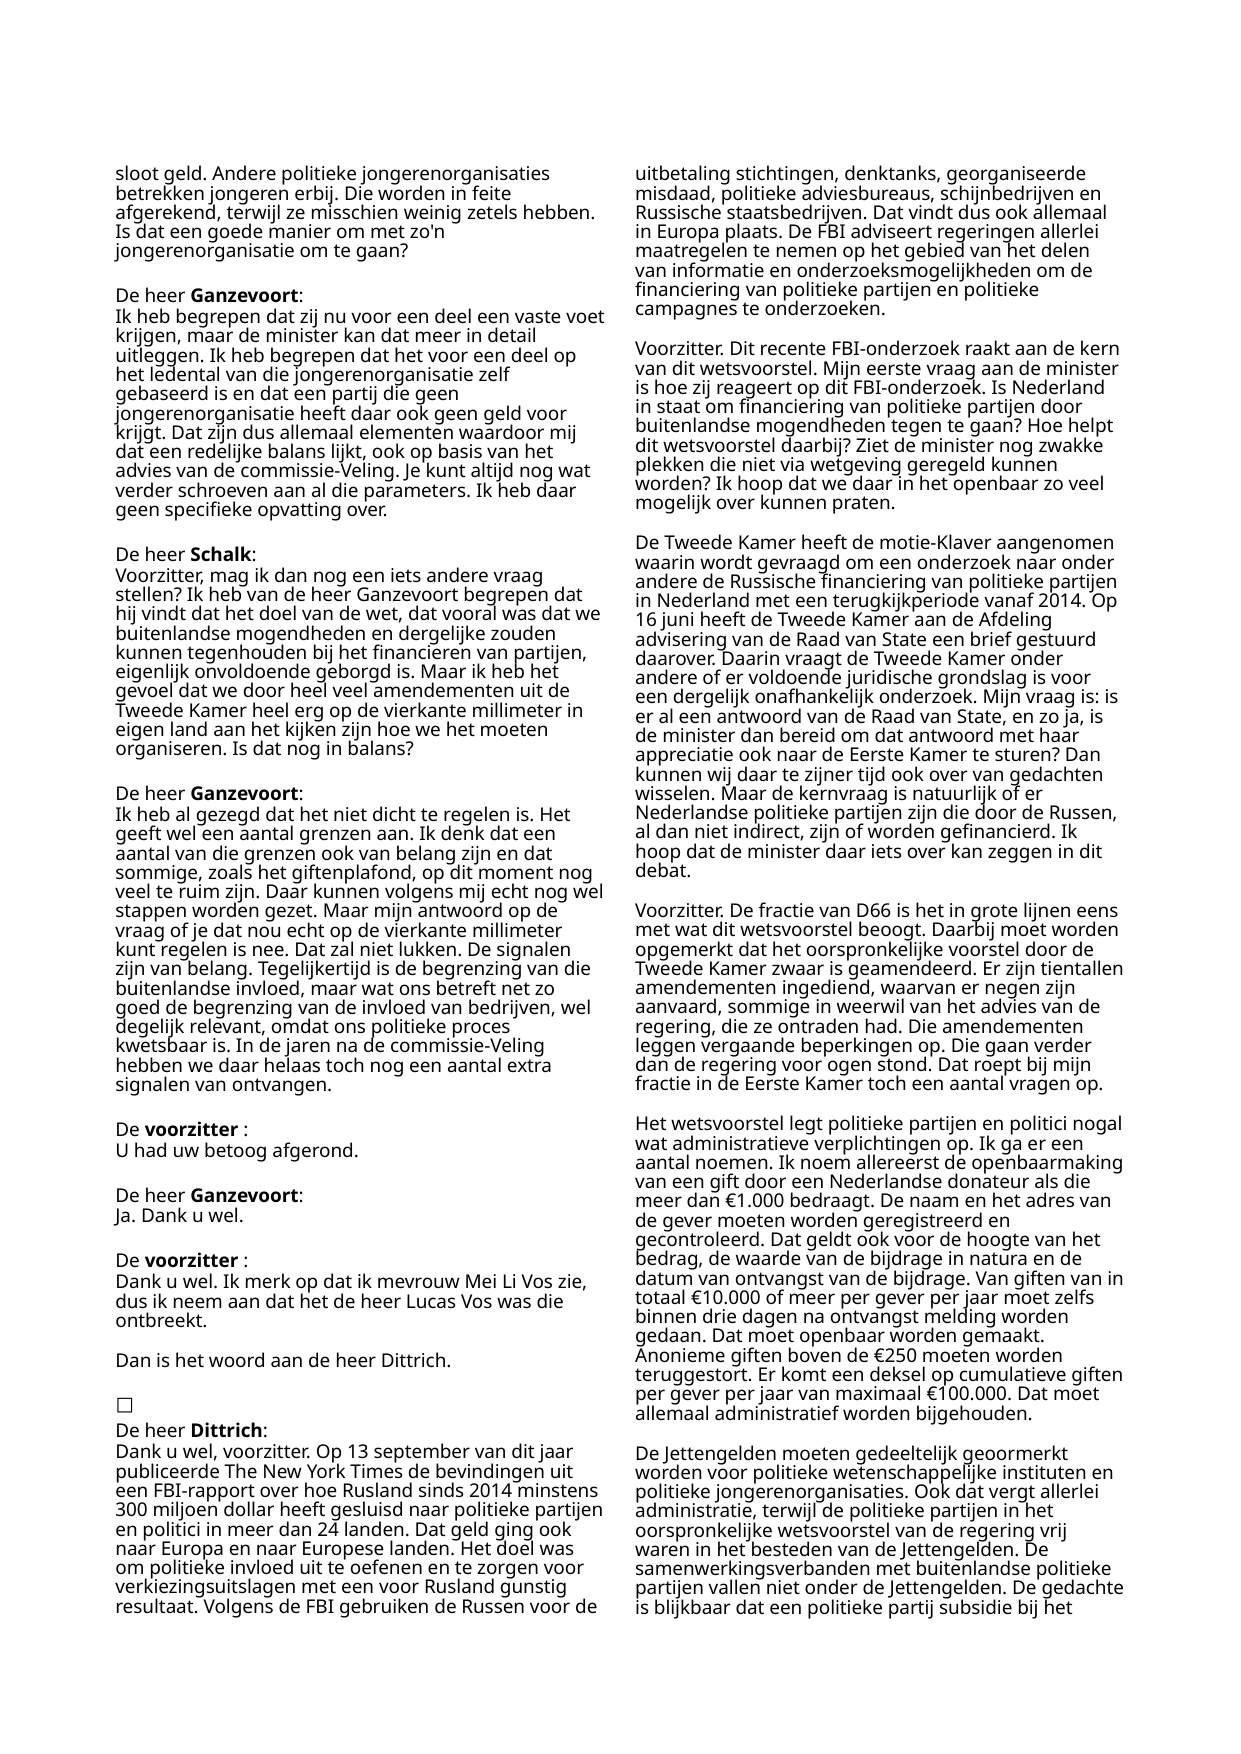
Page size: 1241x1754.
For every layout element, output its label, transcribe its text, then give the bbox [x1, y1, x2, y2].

text ⬜ [115, 1392, 605, 1418]
text Ik heb al gezegd dat het niet dicht te regelen is. Het geeft wel een aantal grenzen aan. Ik denk dat een aantal van die grenzen ook van belang zijn en dat sommige, zoals het giftenplafond, op dit moment nog veel te ruim zijn. Daar kunnen volgens mij echt nog wel stappen worden gezet. Maar mijn antwoord op de vraag of je dat nou echt op de vierkante millimeter kunt regelen is nee. Dat zal niet lukken. De signalen zijn van belang. Tegelijkertijd is de begrenzing van die buitenlandse invloed, maar wat ons betreft net zo goed de begrenzing van de invloed van bedrijven, wel degelijk relevant, omdat ons politieke proces kwetsbaar is. In de jaren na de commissie-Veling hebben we daar helaas toch nog een aantal extra signalen van ontvangen. [115, 806, 605, 1095]
text De heer Schalk: [115, 541, 605, 567]
text Voorzitter. De fractie van D66 is het in grote lijnen eens met wat dit wetsvoorstel beoogt. Daarbij moet worden opgemerkt dat het oorspronkelijke voorstel door de Tweede Kamer zwaar is geamendeerd. Er zijn tientallen amendementen ingediend, waarvan er negen zijn aanvaard, sommige in weerwil van het advies van de regering, die ze ontraden had. Die amendementen leggen vergaande beperkingen op. Die gaan verder dan de regering voor ogen stond. Dat roept bij mijn fractie in de Eerste Kamer toch een aantal vragen op. [635, 902, 1125, 1095]
text uitbetaling stichtingen, denktanks, georganiseerde misdaad, politieke adviesbureaus, schijnbedrijven en Russische staatsbedrijven. Dat vindt dus ook allemaal in Europa plaats. De FBI adviseert regeringen allerlei maatregelen te nemen op het gebied van het delen van informatie en onderzoeksmogelijkheden om de financiering van politieke partijen en politieke campagnes te onderzoeken. [635, 165, 1125, 319]
text De heer Ganzevoort: [115, 780, 605, 806]
text Voorzitter, mag ik dan nog een iets andere vraag stellen? Ik heb van de heer Ganzevoort begrepen dat hij vindt dat het doel van de wet, dat vooral was dat we buitenlandse mogendheden en dergelijke zouden kunnen tegenhouden bij het financieren van partijen, eigenlijk onvoldoende geborgd is. Maar ik heb het gevoel dat we door heel veel amendementen uit de Tweede Kamer heel erg op de vierkante millimeter in eigen land aan het kijken zijn hoe we het moeten organiseren. Is dat nog in balans? [115, 567, 605, 759]
text Het wetsvoorstel legt politieke partijen en politici nogal wat administratieve verplichtingen op. Ik ga er een aantal noemen. Ik noem allereerst de openbaarmaking van een gift door een Nederlandse donateur als die meer dan €1.000 bedraagt. De naam en het adres van de gever moeten worden geregistreerd en gecontroleerd. Dat geldt ook voor de hoogte van het bedrag, de waarde van de bijdrage in natura en de datum van ontvangst van de bijdrage. Van giften van in totaal €10.000 of meer per gever per jaar moet zelfs binnen drie dagen na ontvangst melding worden gedaan. Dat moet openbaar worden gemaakt. Anonieme giften boven de €250 moeten worden teruggestort. Er komt een deksel op cumulatieve giften per gever per jaar van maximaal €100.000. Dat moet allemaal administratief worden bijgehouden. [635, 1115, 1125, 1424]
text sloot geld. Andere politieke jongerenorganisaties betrekken jongeren erbij. Die worden in feite afgerekend, terwijl ze misschien weinig zetels hebben. Is dat een goede manier om met zo'n jongerenorganisatie om te gaan? [115, 165, 605, 262]
text De heer Dittrich: [115, 1418, 605, 1443]
text De heer Ganzevoort: [115, 1182, 605, 1207]
text De Jettengelden moeten gedeeltelijk geoormerkt worden voor politieke wetenschappelijke instituten en politieke jongerenorganisaties. Ook dat vergt allerlei administratie, terwijl de politieke partijen in het oorspronkelijke wetsvoorstel van de regering vrij waren in het besteden van de Jettengelden. De samenwerkingsverbanden met buitenlandse politieke partijen vallen niet onder de Jettengelden. De gedachte is blijkbaar dat een politieke partij subsidie bij het [635, 1444, 1125, 1618]
text Ja. Dank u wel. [115, 1207, 605, 1227]
text Dank u wel. Ik merk op dat ik mevrouw Mei Li Vos zie, dus ik neem aan dat het de heer Lucas Vos was die ontbreekt. [115, 1273, 605, 1331]
text De voorzitter : [115, 1248, 605, 1273]
text U had uw betoog afgerond. [115, 1142, 605, 1161]
text Voorzitter. Dit recente FBI-onderzoek raakt aan de kern van dit wetsvoorstel. Mijn eerste vraag aan de minister is hoe zij reageert op dit FBI-onderzoek. Is Nederland in staat om financiering van politieke partijen door buitenlandse mogendheden tegen te gaan? Hoe helpt dit wetsvoorstel daarbij? Ziet de minister nog zwakke plekken die niet via wetgeving geregeld kunnen worden? Ik hoop dat we daar in het openbaar zo veel mogelijk over kunnen praten. [635, 340, 1125, 514]
text Dan is het woord aan de heer Dittrich. [115, 1352, 605, 1371]
text Ik heb begrepen dat zij nu voor een deel een vaste voet krijgen, maar de minister kan dat meer in detail uitleggen. Ik heb begrepen dat het voor een deel op het ledental van die jongerenorganisatie zelf gebaseerd is en dat een partij die geen jongerenorganisatie heeft daar ook geen geld voor krijgt. Dat zijn dus allemaal elementen waardoor mij dat een redelijke balans lijkt, ook op basis van het advies van de commissie-Veling. Je kunt altijd nog wat verder schroeven aan al die parameters. Ik heb daar geen specifieke opvatting over. [115, 308, 605, 520]
text De heer Ganzevoort: [115, 282, 605, 308]
text De voorzitter : [115, 1116, 605, 1142]
text Dank u wel, voorzitter. Op 13 september van dit jaar publiceerde The New York Times de bevindingen uit een FBI-rapport over hoe Rusland sinds 2014 minstens 300 miljoen dollar heeft gesluisd naar politieke partijen en politici in meer dan 24 landen. Dat geld ging ook naar Europa en naar Europese landen. Het doel was om politieke invloed uit te oefenen en te zorgen voor verkiezingsuitslagen met een voor Rusland gunstig resultaat. Volgens de FBI gebruiken de Russen voor de [115, 1443, 605, 1617]
text De Tweede Kamer heeft de motie-Klaver aangenomen waarin wordt gevraagd om een onderzoek naar onder andere de Russische financiering van politieke partijen in Nederland met een terugkijkperiode vanaf 2014. Op 16 juni heeft de Tweede Kamer aan de Afdeling advisering van de Raad van State een brief gestuurd daarover. Daarin vraagt de Tweede Kamer onder andere of er voldoende juridische grondslag is voor een dergelijk onafhankelijk onderzoek. Mijn vraag is: is er al een antwoord van de Raad van State, en zo ja, is de minister dan bereid om dat antwoord met haar appreciatie ook naar de Eerste Kamer te sturen? Dan kunnen wij daar te zijner tijd ook over van gedachten wisselen. Maar de kernvraag is natuurlijk of er Nederlandse politieke partijen zijn die door de Russen, al dan niet indirect, zijn of worden gefinancierd. Ik hoop dat de minister daar iets over kan zeggen in dit debat. [635, 534, 1125, 881]
